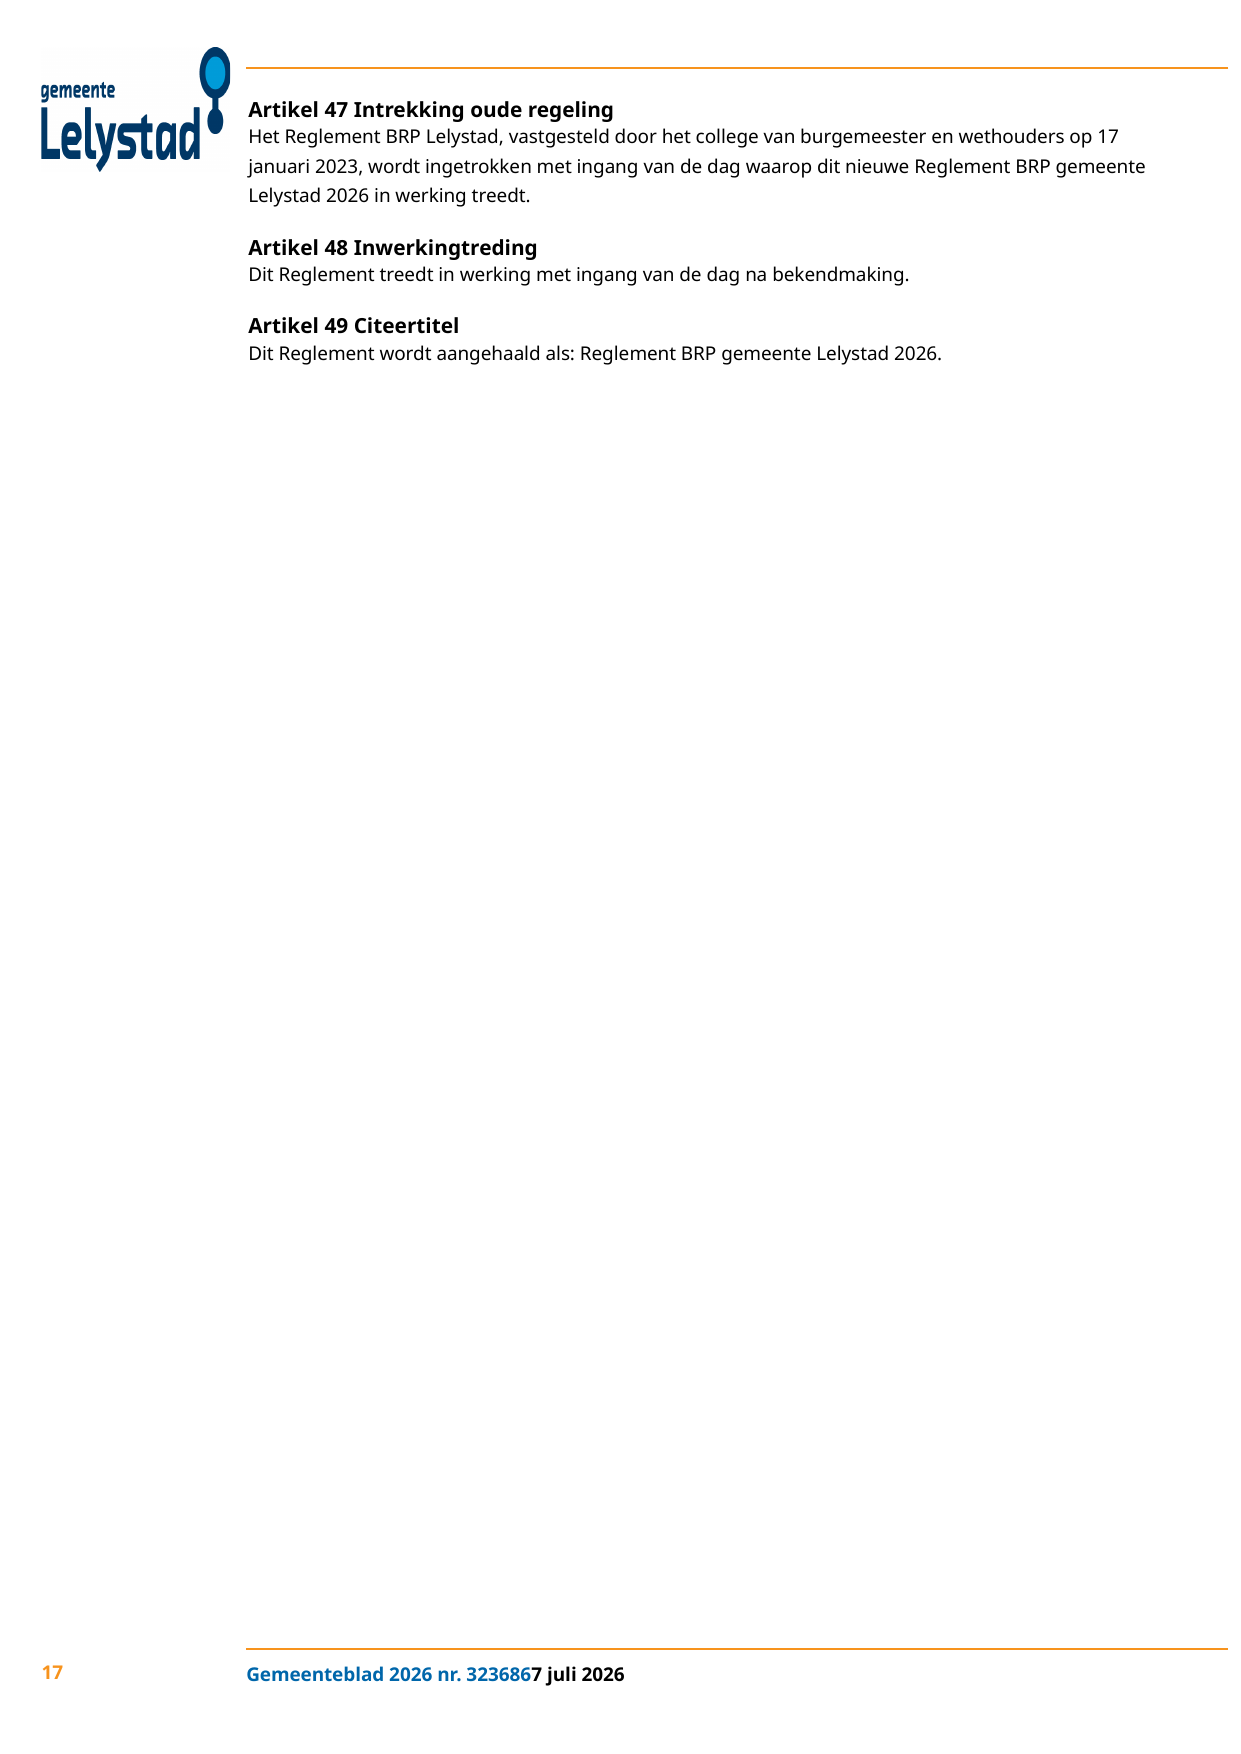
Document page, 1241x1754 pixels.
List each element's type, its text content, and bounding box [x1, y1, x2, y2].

text Dit Reglement wordt aangehaald als: Reglement BRP gemeente Lelystad 2026. [248, 340, 1152, 366]
text Artikel 49 Citeertitel [248, 312, 1152, 340]
text Artikel 48 Inwerkingtreding [248, 233, 1152, 261]
picture [41, 47, 231, 172]
text Artikel 47 Intrekking oude regeling [248, 95, 1152, 123]
text Dit Reglement treedt in werking met ingang van de dag na bekendmaking. [248, 261, 1152, 287]
text Het Reglement BRP Lelystad, vastgesteld door het college van burgemeester en wethouders op 17 januari 2023, wordt ingetrokken met ingang van de dag waarop dit nieuwe Reglement BRP gemeente Lelystad 2026 in werking treedt. [248, 123, 1152, 208]
